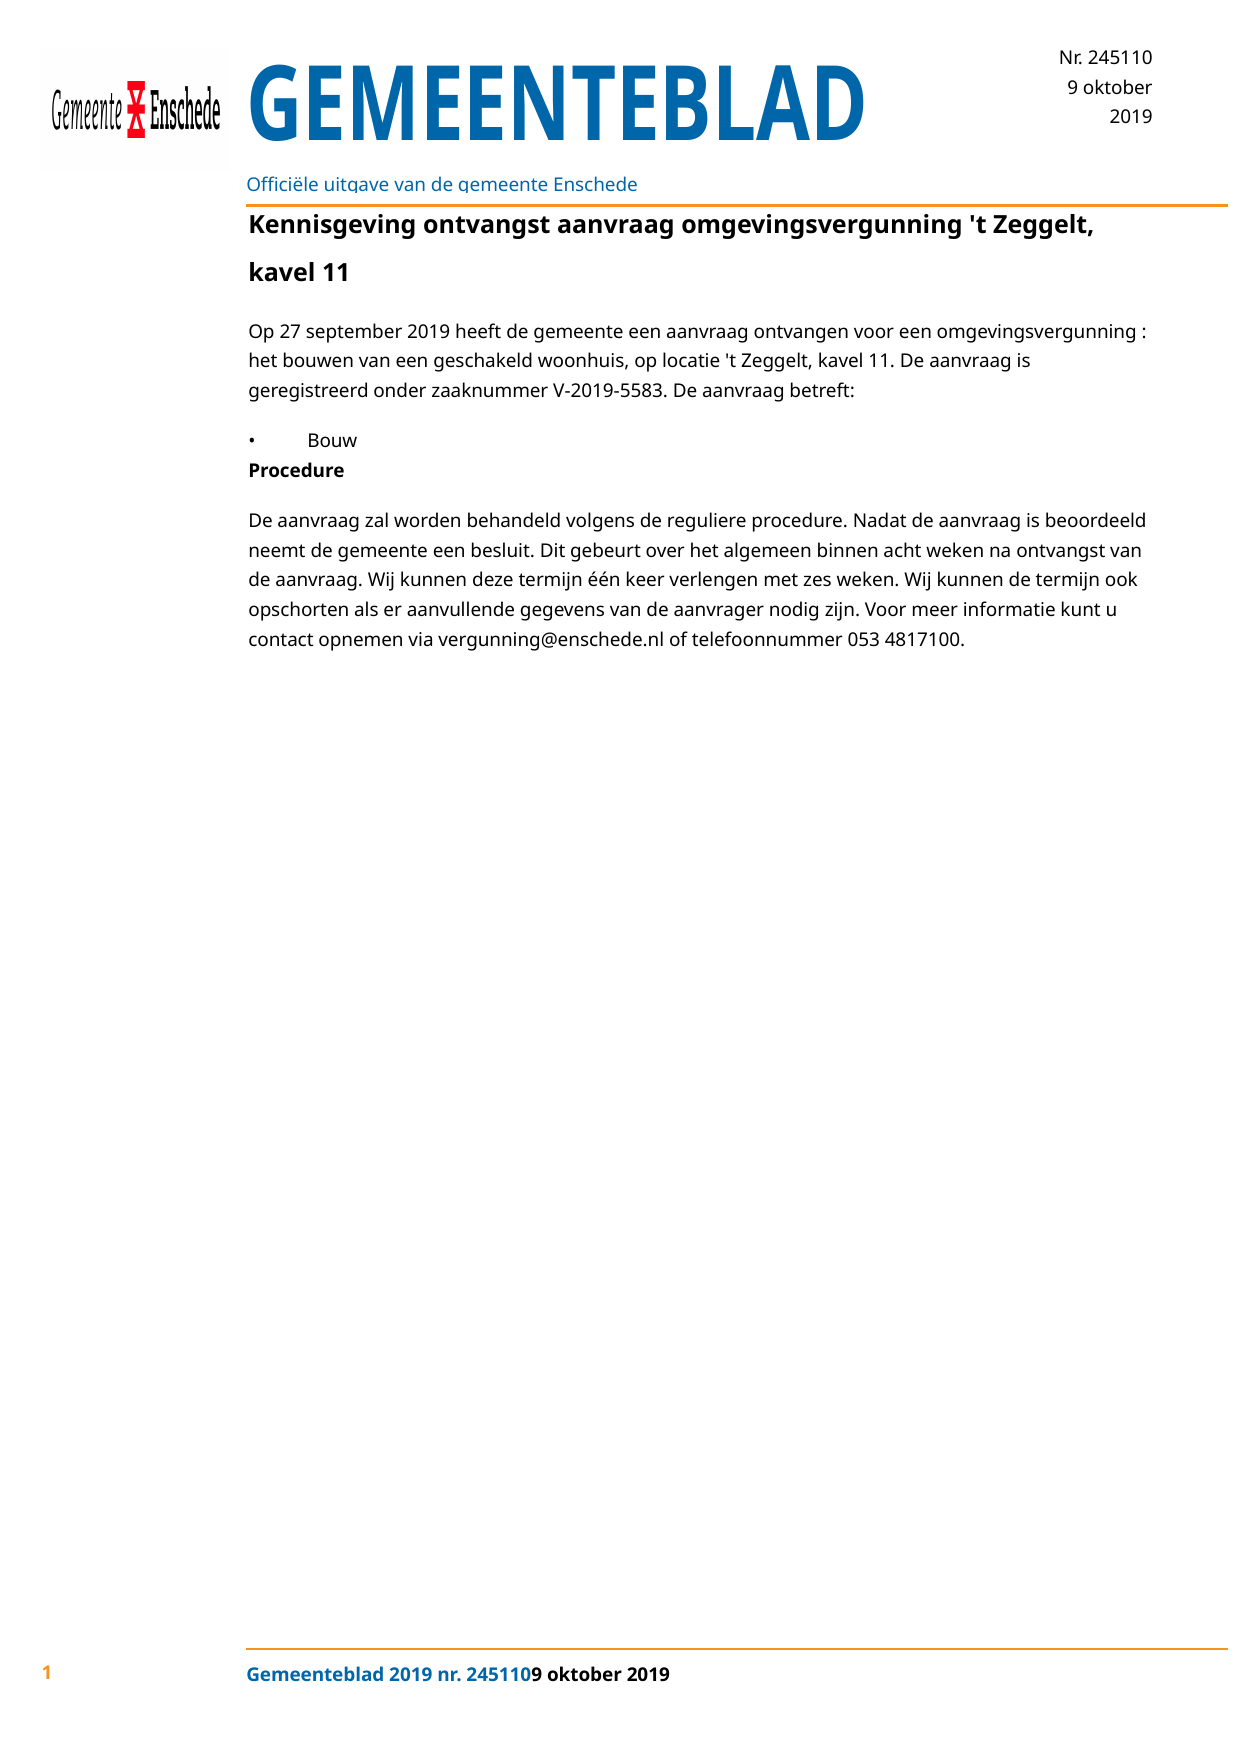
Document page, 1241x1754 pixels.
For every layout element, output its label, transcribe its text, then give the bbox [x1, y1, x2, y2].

picture [41, 47, 231, 172]
text Kennisgeving ontvangst aanvraag omgevingsvergunning 't Zeggelt, kavel 11 [248, 207, 1152, 288]
list Bouw [248, 427, 1152, 453]
text De aanvraag zal worden behandeld volgens de reguliere procedure. Nadat de aanvraag is beoordeeld neemt de gemeente een besluit. Dit gebeurt over het algemeen binnen acht weken na ontvangst van de aanvraag. Wij kunnen deze termijn één keer verlengen met zes weken. Wij kunnen de termijn ook opschorten als er aanvullende gegevens van de aanvrager nodig zijn. Voor meer informatie kunt u contact opnemen via vergunning@enschede.nl of telefoonnummer 053 4817100. [248, 507, 1152, 652]
text Op 27 september 2019 heeft de gemeente een aanvraag ontvangen voor een omgevingsvergunning : het bouwen van een geschakeld woonhuis, op locatie 't Zeggelt, kavel 11. De aanvraag is geregistreerd onder zaaknummer V-2019-5583. De aanvraag betreft: [248, 318, 1152, 403]
text Procedure [248, 457, 1152, 483]
